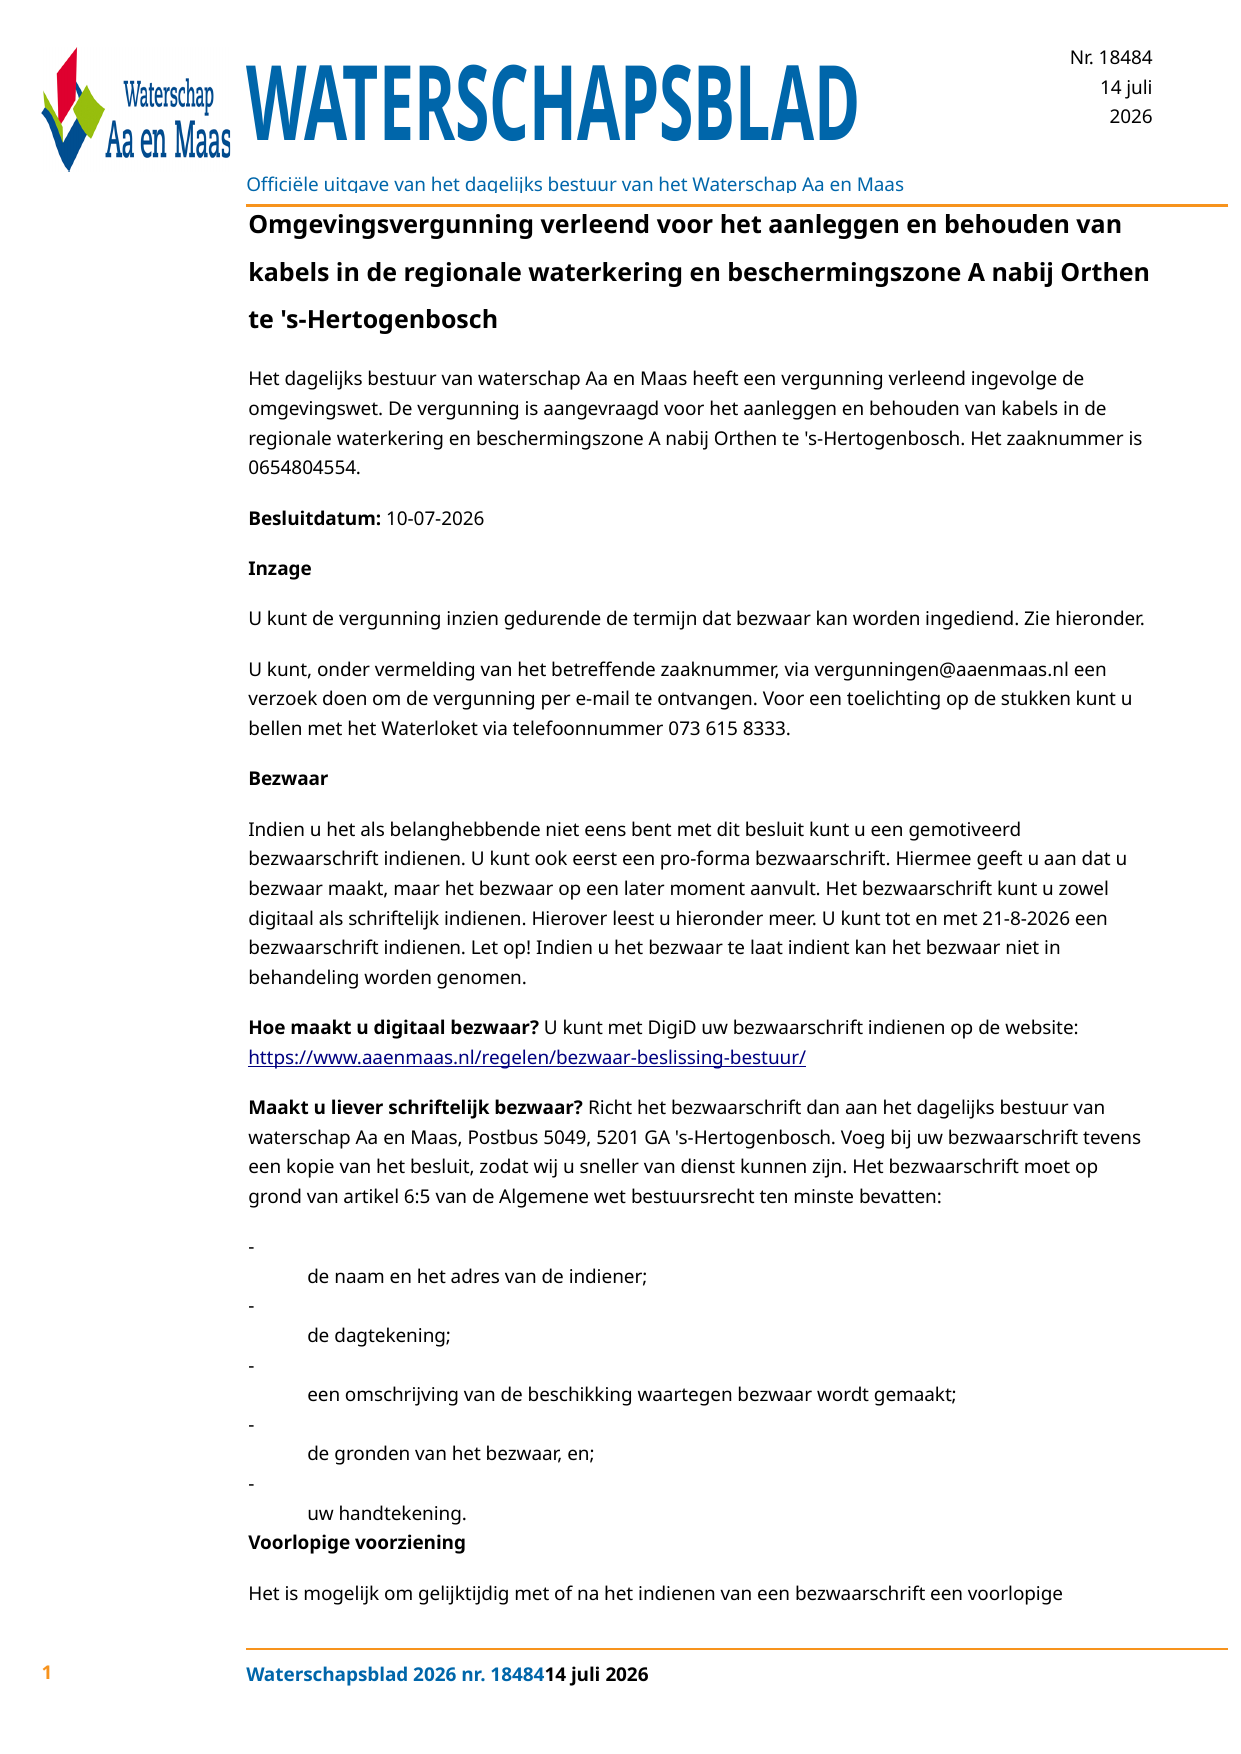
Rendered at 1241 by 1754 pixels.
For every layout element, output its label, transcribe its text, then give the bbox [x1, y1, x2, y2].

text U kunt de vergunning inzien gedurende de termijn dat bezwaar kan worden ingediend. Zie hieronder. [248, 606, 1152, 631]
list een omschrijving van de beschikking waartegen bezwaar wordt gemaakt; [248, 1381, 1152, 1407]
text Hoe maakt u digitaal bezwaar? U kunt met DigiD uw bezwaarschrift indienen op de website: https://www.aaenmaas.nl/regelen/bezwaar-beslissing-bestuur/ [248, 1014, 1152, 1069]
text Besluitdatum: 10-07-2026 [248, 505, 1152, 530]
text Bezwaar [248, 766, 1152, 791]
text Het is mogelijk om gelijktijdig met of na het indienen van een bezwaarschrift een voorlopige [248, 1580, 1152, 1605]
text Maakt u liever schriftelijk bezwaar? Richt het bezwaarschrift dan aan het dagelijks bestuur van waterschap Aa en Maas, Postbus 5049, 5201 GA 's-Hertogenbosch. Voeg bij uw bezwaarschrift tevens een kopie van het besluit, zodat wij u sneller van dienst kunnen zijn. Het bezwaarschrift moet op grond van artikel 6:5 van de Algemene wet bestuursrecht ten minste bevatten: [248, 1094, 1152, 1209]
text Inzage [248, 555, 1152, 581]
list de gronden van het bezwaar, en; [248, 1441, 1152, 1466]
text U kunt, onder vermelding van het betreffende zaaknummer, via vergunningen@aaenmaas.nl een verzoek doen om de vergunning per e-mail te ontvangen. Voor een toelichting op de stukken kunt u bellen met het Waterloket via telefoonnummer 073 615 8333. [248, 656, 1152, 741]
text Voorlopige voorziening [248, 1529, 1152, 1555]
picture [41, 47, 231, 172]
text Omgevingsvergunning verleend voor het aanleggen en behouden van kabels in de regionale waterkering en beschermingszone A nabij Orthen te 's-Hertogenbosch [248, 207, 1152, 336]
text Het dagelijks bestuur van waterschap Aa en Maas heeft een vergunning verleend ingevolge de omgevingswet. De vergunning is aangevraagd voor het aanleggen en behouden van kabels in de regionale waterkering en beschermingszone A nabij Orthen te 's-Hertogenbosch. Het zaaknummer is 0654804554. [248, 366, 1152, 480]
list uw handtekening. [248, 1500, 1152, 1525]
text Indien u het als belanghebbende niet eens bent met dit besluit kunt u een gemotiveerd bezwaarschrift indienen. U kunt ook eerst een pro-forma bezwaarschrift. Hiermee geeft u aan dat u bezwaar maakt, maar het bezwaar op een later moment aanvult. Het bezwaarschrift kunt u zowel digitaal als schriftelijk indienen. Hierover leest u hieronder meer. U kunt tot en met 21-8-2026 een bezwaarschrift indienen. Let op! Indien u het bezwaar te laat indient kan het bezwaar niet in behandeling worden genomen. [248, 816, 1152, 989]
list de naam en het adres van de indiener; [248, 1263, 1152, 1289]
list de dagtekening; [248, 1322, 1152, 1348]
